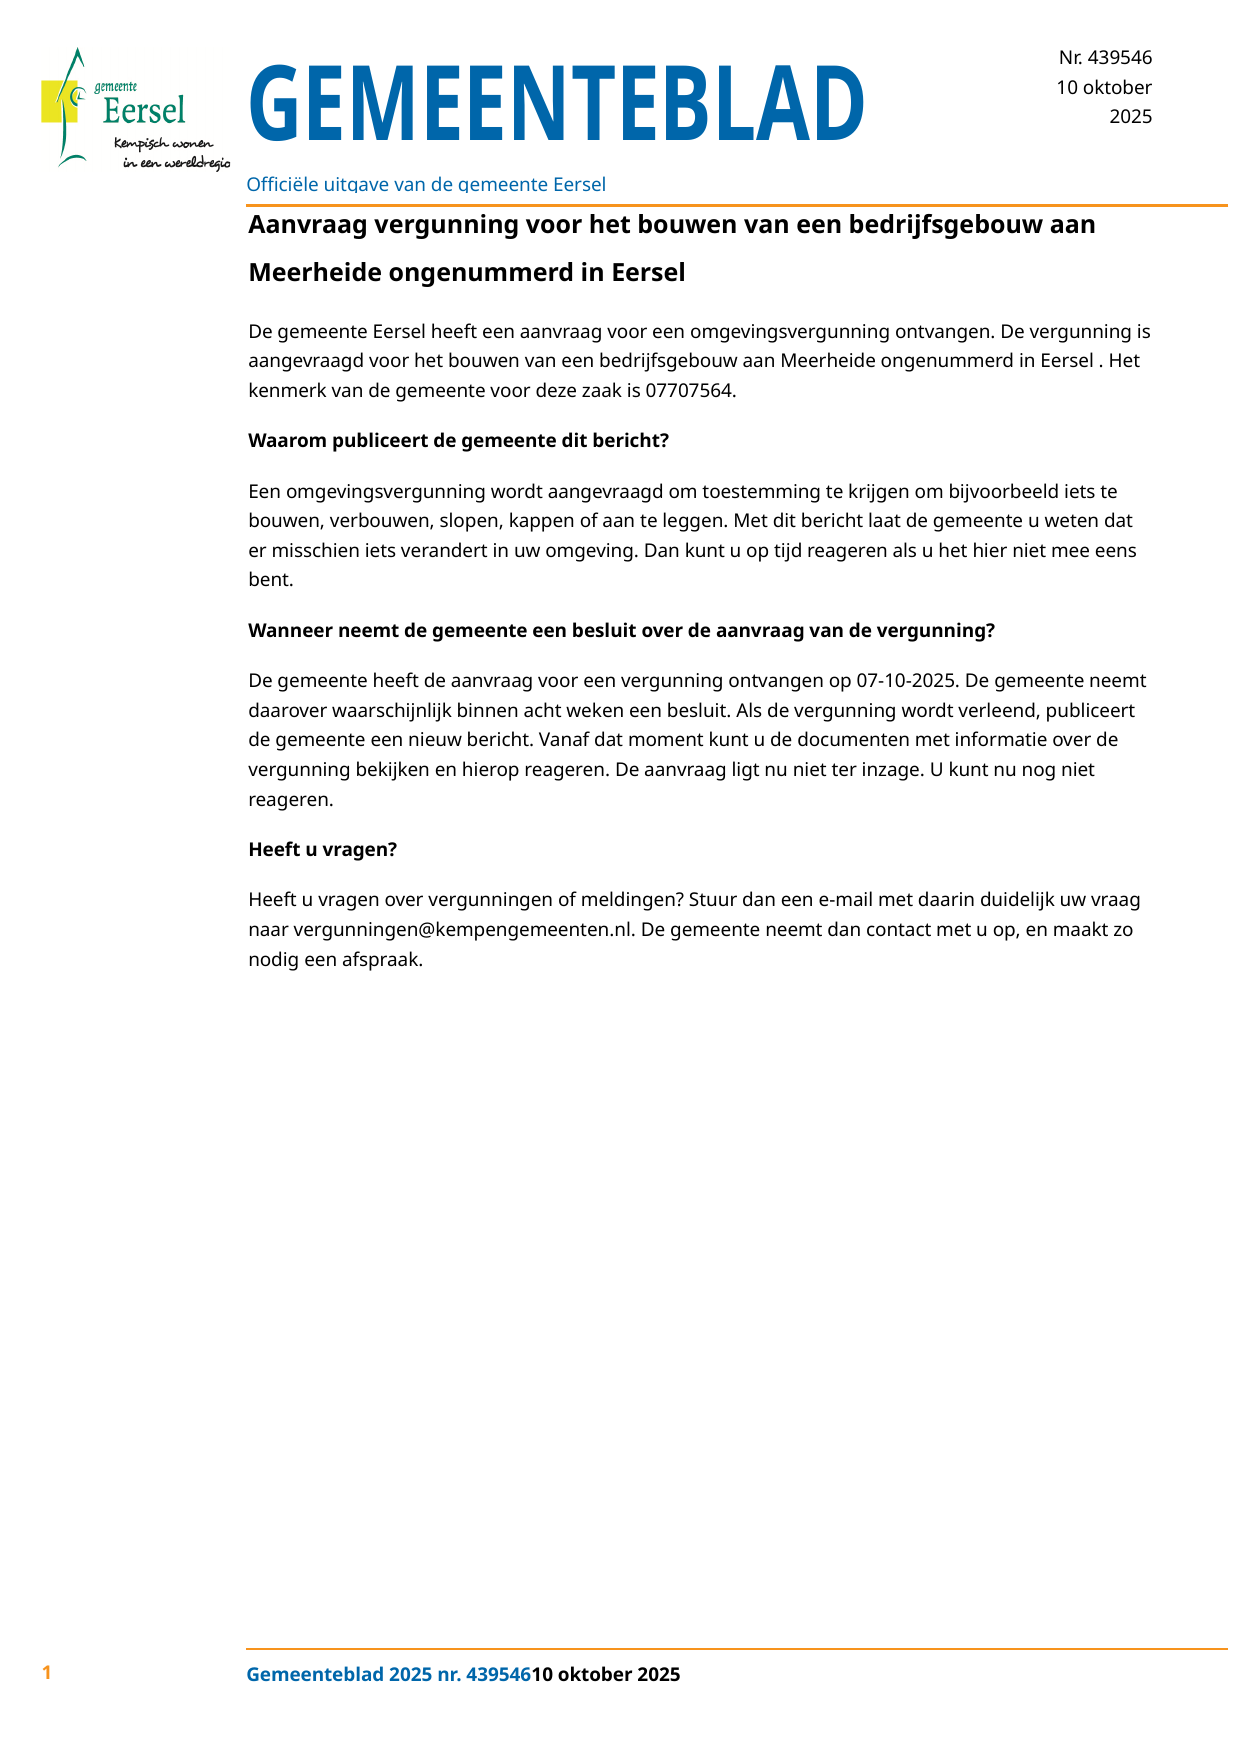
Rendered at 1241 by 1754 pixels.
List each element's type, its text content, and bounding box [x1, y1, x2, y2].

text Heeft u vragen? [248, 836, 1152, 862]
text Wanneer neemt de gemeente een besluit over de aanvraag van de vergunning? [248, 617, 1152, 643]
text Een omgevingsvergunning wordt aangevraagd om toestemming te krijgen om bijvoorbeeld iets te bouwen, verbouwen, slopen, kappen of aan te leggen. Met dit bericht laat de gemeente u weten dat er misschien iets verandert in uw omgeving. Dan kunt u op tijd reageren als u het hier niet mee eens bent. [248, 478, 1152, 592]
picture [41, 47, 231, 172]
text De gemeente heeft de aanvraag voor een vergunning ontvangen op 07-10-2025. De gemeente neemt daarover waarschijnlijk binnen acht weken een besluit. Als de vergunning wordt verleend, publiceert de gemeente een nieuw bericht. Vanaf dat moment kunt u de documenten met informatie over de vergunning bekijken en hierop reageren. De aanvraag ligt nu niet ter inzage. U kunt nu nog niet reageren. [248, 667, 1152, 812]
text Heeft u vragen over vergunningen of meldingen? Stuur dan een e-mail met daarin duidelijk uw vraag naar vergunningen@kempengemeenten.nl. De gemeente neemt dan contact met u op, en maakt zo nodig een afspraak. [248, 887, 1152, 972]
text Aanvraag vergunning voor het bouwen van een bedrijfsgebouw aan Meerheide ongenummerd in Eersel [248, 207, 1152, 288]
text Waarom publiceert de gemeente dit bericht? [248, 427, 1152, 453]
text De gemeente Eersel heeft een aanvraag voor een omgevingsvergunning ontvangen. De vergunning is aangevraagd voor het bouwen van een bedrijfsgebouw aan Meerheide ongenummerd in Eersel . Het kenmerk van de gemeente voor deze zaak is 07707564. [248, 318, 1152, 403]
